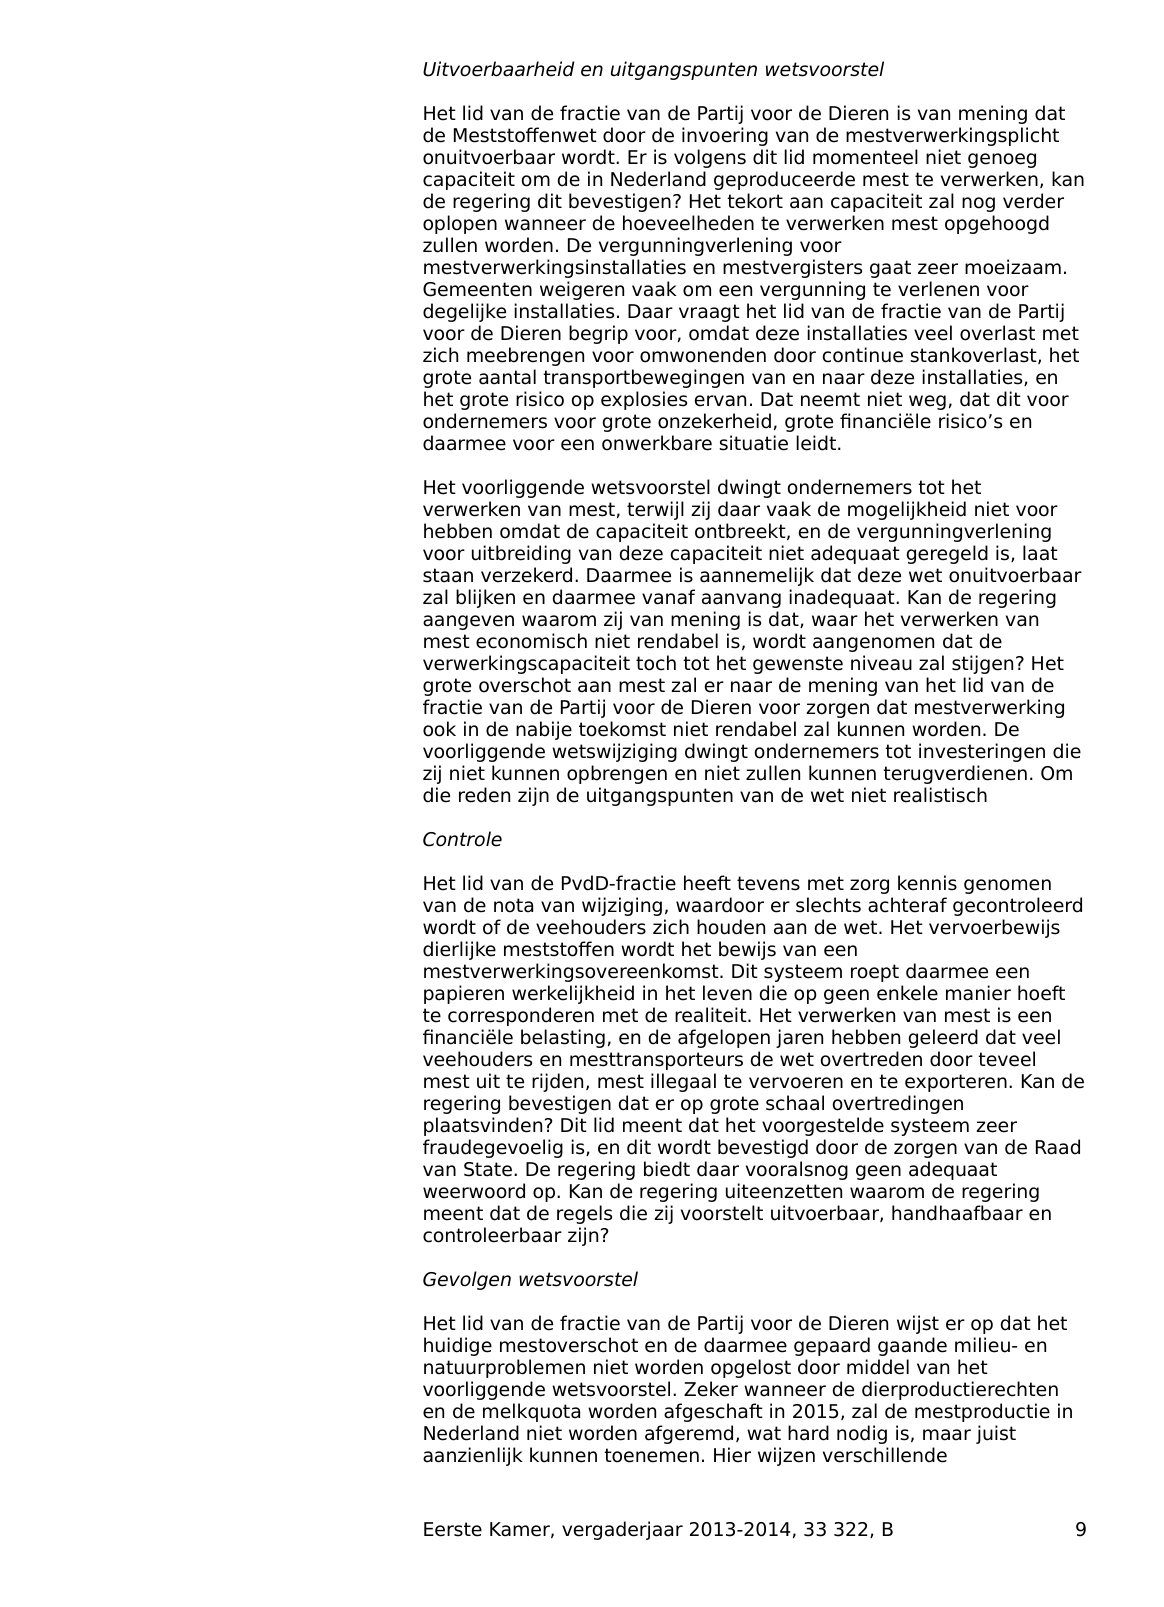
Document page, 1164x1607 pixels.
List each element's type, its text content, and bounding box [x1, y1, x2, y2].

subtitle Gevolgen wetsvoorstel [422, 1269, 1087, 1291]
subtitle Uitvoerbaarheid en uitgangspunten wetsvoorstel [422, 59, 1087, 81]
text Het lid van de PvdD-fractie heeft tevens met zorg kennis genomen van de nota van wijziging, waardoor er slechts achteraf gecontroleerd wordt of de veehouders zich houden aan de wet. Het vervoerbewijs dierlijke meststoffen wordt het bewijs van een mestverwerkingsovereenkomst. Dit systeem roept daarmee een papieren werkelijkheid in het leven die op geen enkele manier hoeft te corresponderen met de realiteit. Het verwerken van mest is een financiële belasting, en de afgelopen jaren hebben geleerd dat veel veehouders en mesttransporteurs de wet overtreden door teveel mest uit te rijden, mest illegaal te vervoeren en te exporteren. Kan de regering bevestigen dat er op grote schaal overtredingen plaatsvinden? Dit lid meent dat het voorgestelde systeem zeer fraudegevoelig is, en dit wordt bevestigd door de zorgen van de Raad van State. De regering biedt daar vooralsnog geen adequaat weerwoord op. Kan de regering uiteenzetten waarom de regering meent dat de regels die zij voorstelt uitvoerbaar, handhaafbaar en controleerbaar zijn? [422, 873, 1087, 1247]
subtitle Controle [422, 829, 1087, 851]
text Het lid van de fractie van de Partij voor de Dieren wijst er op dat het huidige mestoverschot en de daarmee gepaard gaande milieu- en natuurproblemen niet worden opgelost door middel van het voorliggende wetsvoorstel. Zeker wanneer de dierproductierechten en de melkquota worden afgeschaft in 2015, zal de mestproductie in Nederland niet worden afgeremd, wat hard nodig is, maar juist aanzienlijk kunnen toenemen. Hier wijzen verschillende [422, 1313, 1087, 1467]
text Het lid van de fractie van de Partij voor de Dieren is van mening dat de Meststoffenwet door de invoering van de mestverwerkingsplicht onuitvoerbaar wordt. Er is volgens dit lid momenteel niet genoeg capaciteit om de in Nederland geproduceerde mest te verwerken, kan de regering dit bevestigen? Het tekort aan capaciteit zal nog verder oplopen wanneer de hoeveelheden te verwerken mest opgehoogd zullen worden. De vergunningverlening voor mestverwerkingsinstallaties en mestvergisters gaat zeer moeizaam. Gemeenten weigeren vaak om een vergunning te verlenen voor degelijke installaties. Daar vraagt het lid van de fractie van de Partij voor de Dieren begrip voor, omdat deze installaties veel overlast met zich meebrengen voor omwonenden door continue stankoverlast, het grote aantal transportbewegingen van en naar deze installaties, en het grote risico op explosies ervan. Dat neemt niet weg, dat dit voor ondernemers voor grote onzekerheid, grote financiële risico’s en daarmee voor een onwerkbare situatie leidt. [422, 103, 1087, 455]
text Het voorliggende wetsvoorstel dwingt ondernemers tot het verwerken van mest, terwijl zij daar vaak de mogelijkheid niet voor hebben omdat de capaciteit ontbreekt, en de vergunningverlening voor uitbreiding van deze capaciteit niet adequaat geregeld is, laat staan verzekerd. Daarmee is aannemelijk dat deze wet onuitvoerbaar zal blijken en daarmee vanaf aanvang inadequaat. Kan de regering aangeven waarom zij van mening is dat, waar het verwerken van mest economisch niet rendabel is, wordt aangenomen dat de verwerkingscapaciteit toch tot het gewenste niveau zal stijgen? Het grote overschot aan mest zal er naar de mening van het lid van de fractie van de Partij voor de Dieren voor zorgen dat mestverwerking ook in de nabije toekomst niet rendabel zal kunnen worden. De voorliggende wetswijziging dwingt ondernemers tot investeringen die zij niet kunnen opbrengen en niet zullen kunnen terugverdienen. Om die reden zijn de uitgangspunten van de wet niet realistisch [422, 477, 1087, 807]
